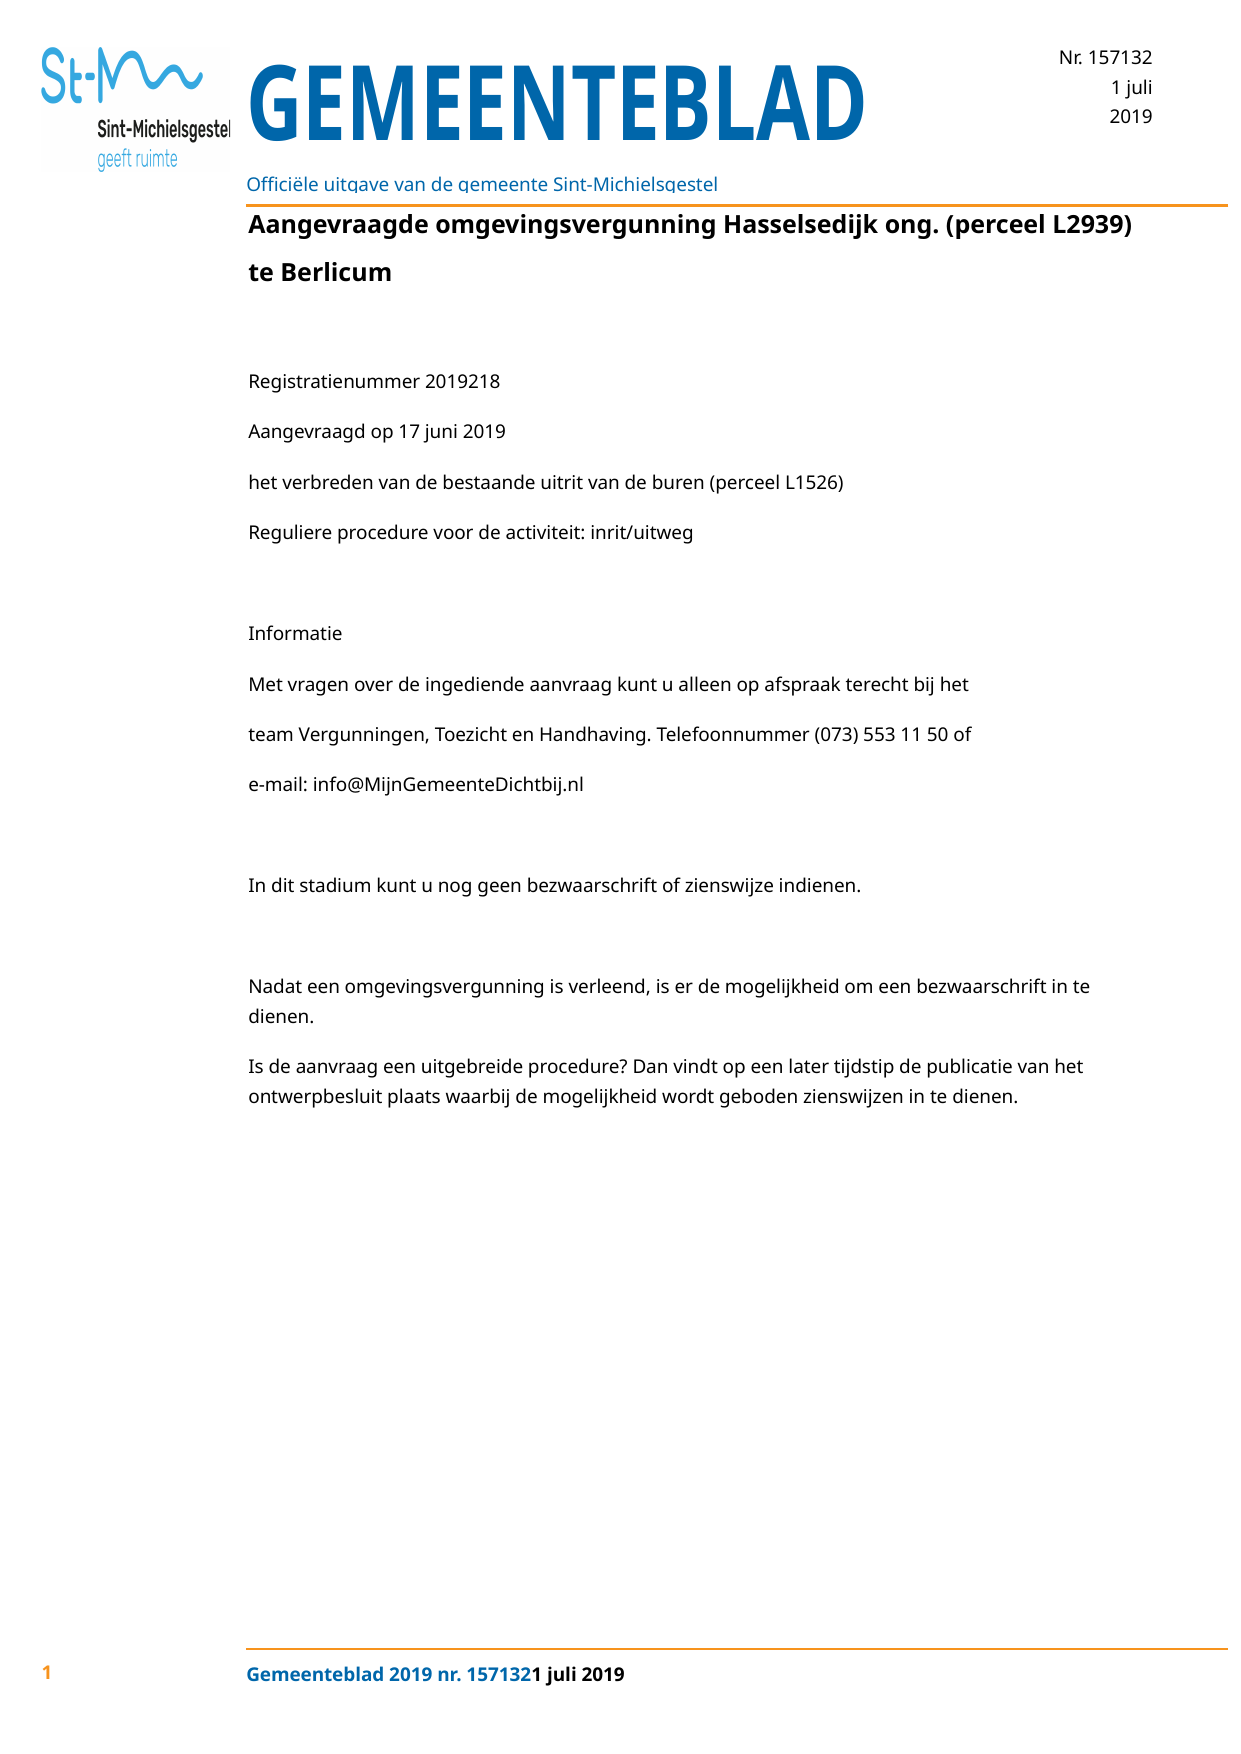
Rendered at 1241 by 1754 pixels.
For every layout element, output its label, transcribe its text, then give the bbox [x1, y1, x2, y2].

text het verbreden van de bestaande uitrit van de buren (perceel L1526) [248, 469, 1152, 495]
text Aangevraagd op 17 juni 2019 [248, 419, 1152, 444]
text Met vragen over de ingediende aanvraag kunt u alleen op afspraak terecht bij het [248, 671, 1152, 697]
text Is de aanvraag een uitgebreide procedure? Dan vindt op een later tijdstip de publicatie van het ontwerpbesluit plaats waarbij de mogelijkheid wordt geboden zienswijzen in te dienen. [248, 1053, 1152, 1109]
text e-mail: info@MijnGemeenteDichtbij.nl [248, 772, 1152, 797]
text Aangevraagde omgevingsvergunning Hasselsedijk ong. (perceel L2939) te Berlicum [248, 207, 1152, 288]
picture [41, 47, 231, 172]
text Registratienummer 2019218 [248, 368, 1152, 394]
text Informatie [248, 620, 1152, 646]
text Reguliere procedure voor de activiteit: inrit/uitweg [248, 519, 1152, 545]
text team Vergunningen, Toezicht en Handhaving. Telefoonnummer (073) 553 11 50 of [248, 721, 1152, 747]
text Nadat een omgevingsvergunning is verleend, is er de mogelijkheid om een bezwaarschrift in te dienen. [248, 973, 1152, 1029]
text In dit stadium kunt u nog geen bezwaarschrift of zienswijze indienen. [248, 872, 1152, 898]
